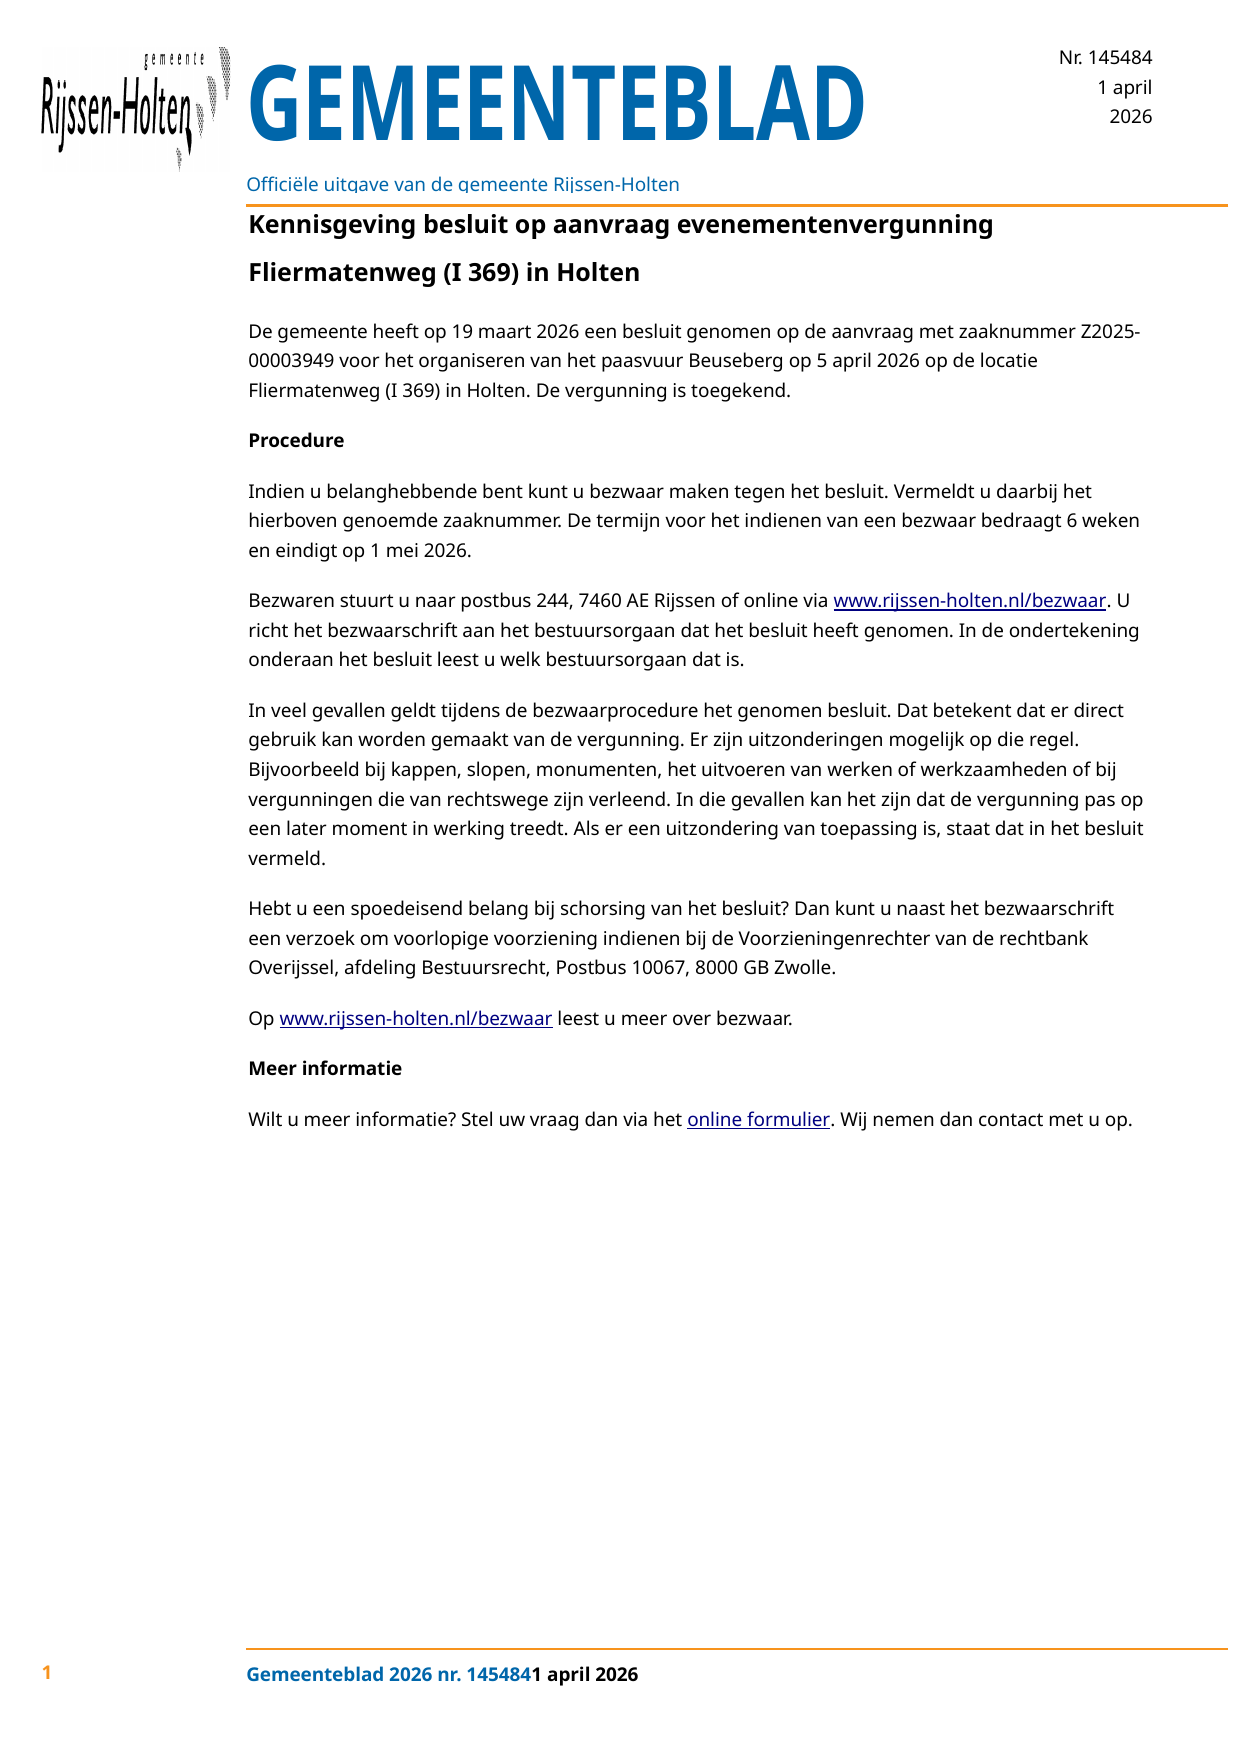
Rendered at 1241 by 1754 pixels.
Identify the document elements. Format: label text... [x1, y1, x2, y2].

text In veel gevallen geldt tijdens de bezwaarprocedure het genomen besluit. Dat betekent dat er direct gebruik kan worden gemaakt van de vergunning. Er zijn uitzonderingen mogelijk op die regel. Bijvoorbeeld bij kappen, slopen, monumenten, het uitvoeren van werken of werkzaamheden of bij vergunningen die van rechtswege zijn verleend. In die gevallen kan het zijn dat de vergunning pas op een later moment in werking treedt. Als er een uitzondering van toepassing is, staat dat in het besluit vermeld. [248, 697, 1152, 871]
text Procedure [248, 427, 1152, 453]
text Indien u belanghebbende bent kunt u bezwaar maken tegen het besluit. Vermeldt u daarbij het hierboven genoemde zaaknummer. De termijn voor het indienen van een bezwaar bedraagt 6 weken en eindigt op 1 mei 2026. [248, 478, 1152, 563]
text Meer informatie [248, 1055, 1152, 1081]
text Wilt u meer informatie? Stel uw vraag dan via het online formulier. Wij nemen dan contact met u op. [248, 1106, 1152, 1132]
text Kennisgeving besluit op aanvraag evenementenvergunning Fliermatenweg (I 369) in Holten [248, 207, 1152, 288]
text Hebt u een spoedeisend belang bij schorsing van het besluit? Dan kunt u naast het bezwaarschrift een verzoek om voorlopige voorziening indienen bij de Voorzieningenrechter van de rechtbank Overijssel, afdeling Bestuursrecht, Postbus 10067, 8000 GB Zwolle. [248, 895, 1152, 980]
picture [41, 47, 231, 172]
text De gemeente heeft op 19 maart 2026 een besluit genomen op de aanvraag met zaaknummer Z2025-00003949 voor het organiseren van het paasvuur Beuseberg op 5 april 2026 op de locatie Fliermatenweg (I 369) in Holten. De vergunning is toegekend. [248, 318, 1152, 403]
text Bezwaren stuurt u naar postbus 244, 7460 AE Rijssen of online via www.rijssen-holten.nl/bezwaar. U richt het bezwaarschrift aan het bestuursorgaan dat het besluit heeft genomen. In de ondertekening onderaan het besluit leest u welk bestuursorgaan dat is. [248, 587, 1152, 672]
text Op www.rijssen-holten.nl/bezwaar leest u meer over bezwaar. [248, 1005, 1152, 1031]
